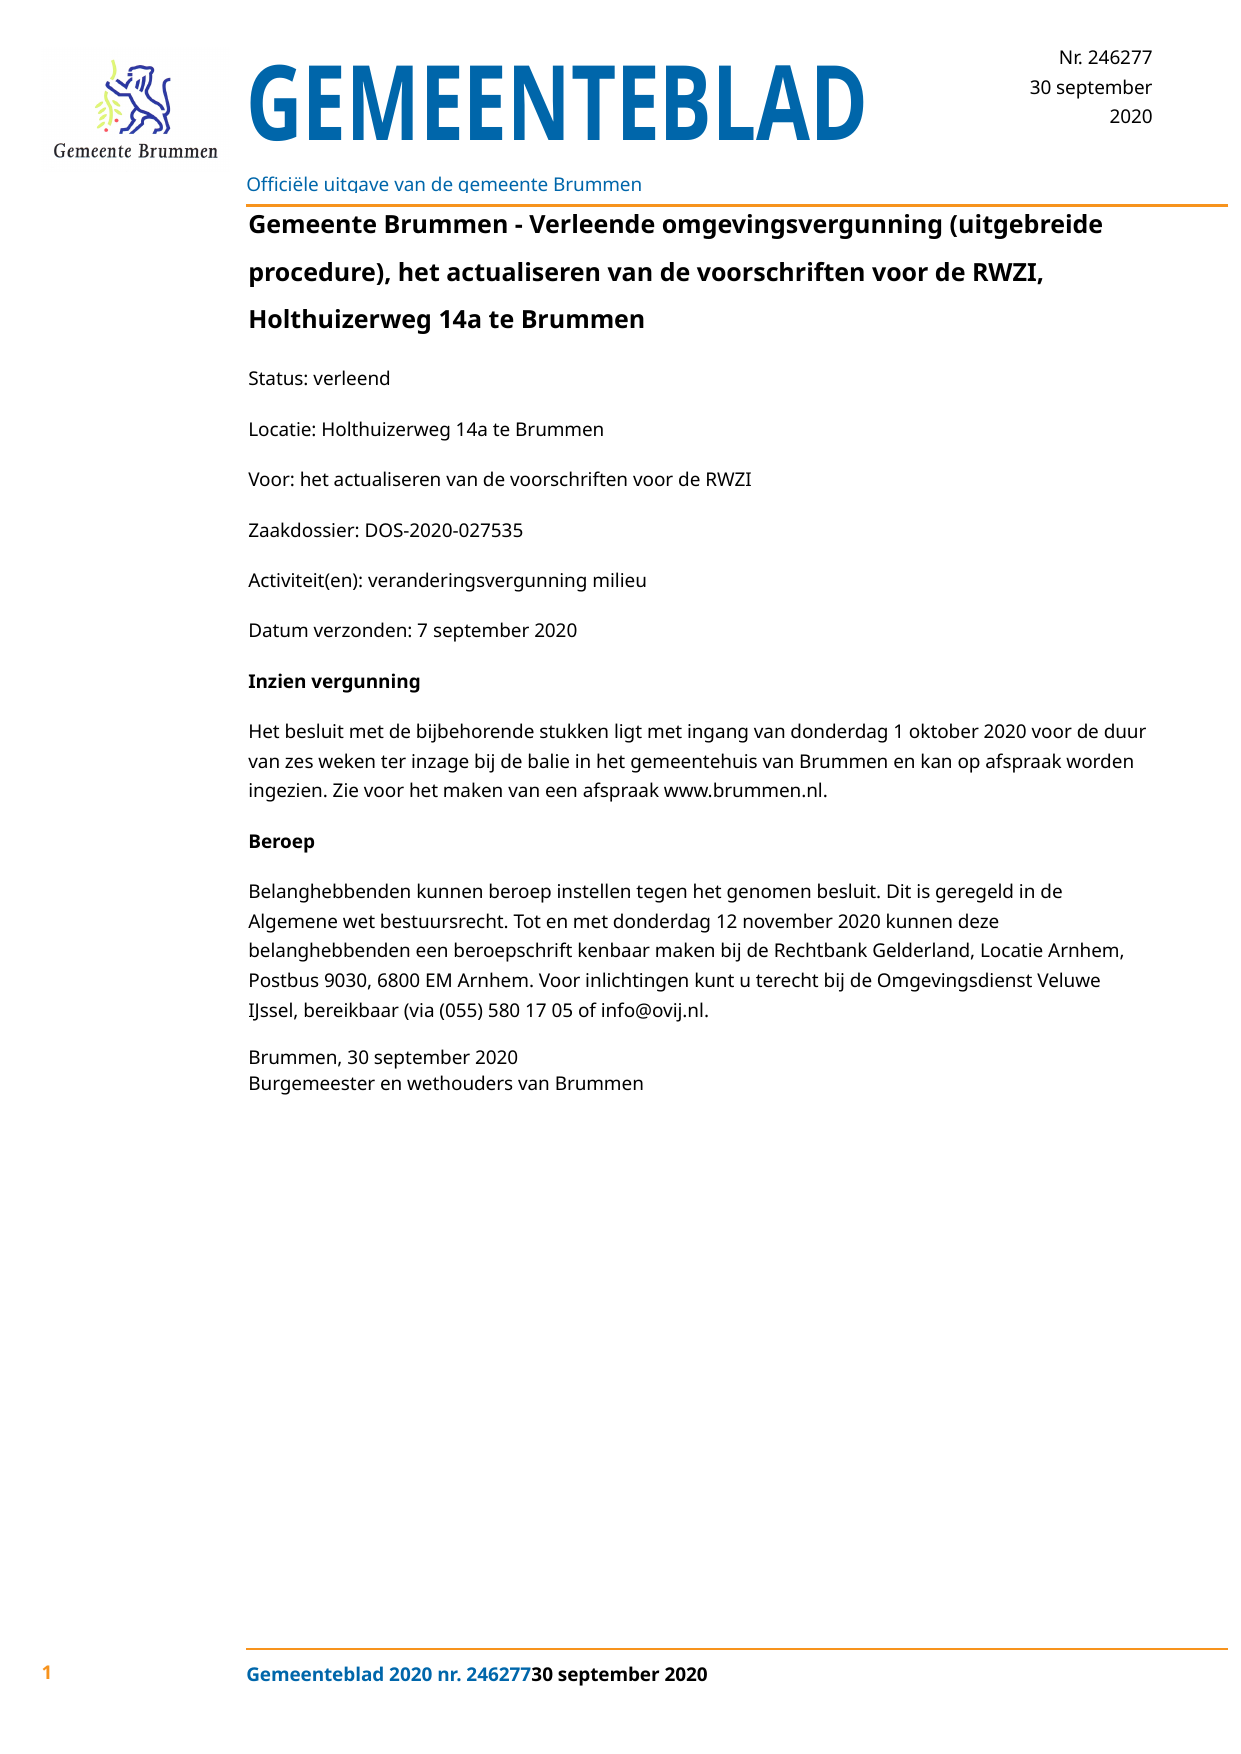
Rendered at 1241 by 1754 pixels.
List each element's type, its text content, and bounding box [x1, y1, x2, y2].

text Gemeente Brummen - Verleende omgevingsvergunning (uitgebreide procedure), het actualiseren van de voorschriften voor de RWZI, Holthuizerweg 14a te Brummen [248, 207, 1152, 336]
text Inzien vergunning [248, 668, 1152, 694]
text Locatie: Holthuizerweg 14a te Brummen [248, 416, 1152, 442]
text Datum verzonden: 7 september 2020 [248, 618, 1152, 643]
text Brummen, 30 september 2020 [248, 1044, 1152, 1070]
text Status: verleend [248, 366, 1152, 391]
text Voor: het actualiseren van de voorschriften voor de RWZI [248, 466, 1152, 492]
text Activiteit(en): veranderingsvergunning milieu [248, 567, 1152, 593]
text Belanghebbenden kunnen beroep instellen tegen het genomen besluit. Dit is geregeld in de Algemene wet bestuursrecht. Tot en met donderdag 12 november 2020 kunnen deze belanghebbenden een beroepschrift kenbaar maken bij de Rechtbank Gelderland, Locatie Arnhem, Postbus 9030, 6800 EM Arnhem. Voor inlichtingen kunt u terecht bij de Omgevingsdienst Veluwe IJssel, bereikbaar (via (055) 580 17 05 of info@ovij.nl. [248, 878, 1152, 1022]
text Burgemeester en wethouders van Brummen [248, 1070, 1152, 1096]
picture [41, 47, 231, 172]
text Het besluit met de bijbehorende stukken ligt met ingang van donderdag 1 oktober 2020 voor de duur van zes weken ter inzage bij de balie in het gemeentehuis van Brummen en kan op afspraak worden ingezien. Zie voor het maken van een afspraak www.brummen.nl. [248, 718, 1152, 803]
text Zaakdossier: DOS-2020-027535 [248, 517, 1152, 542]
text Beroep [248, 828, 1152, 854]
